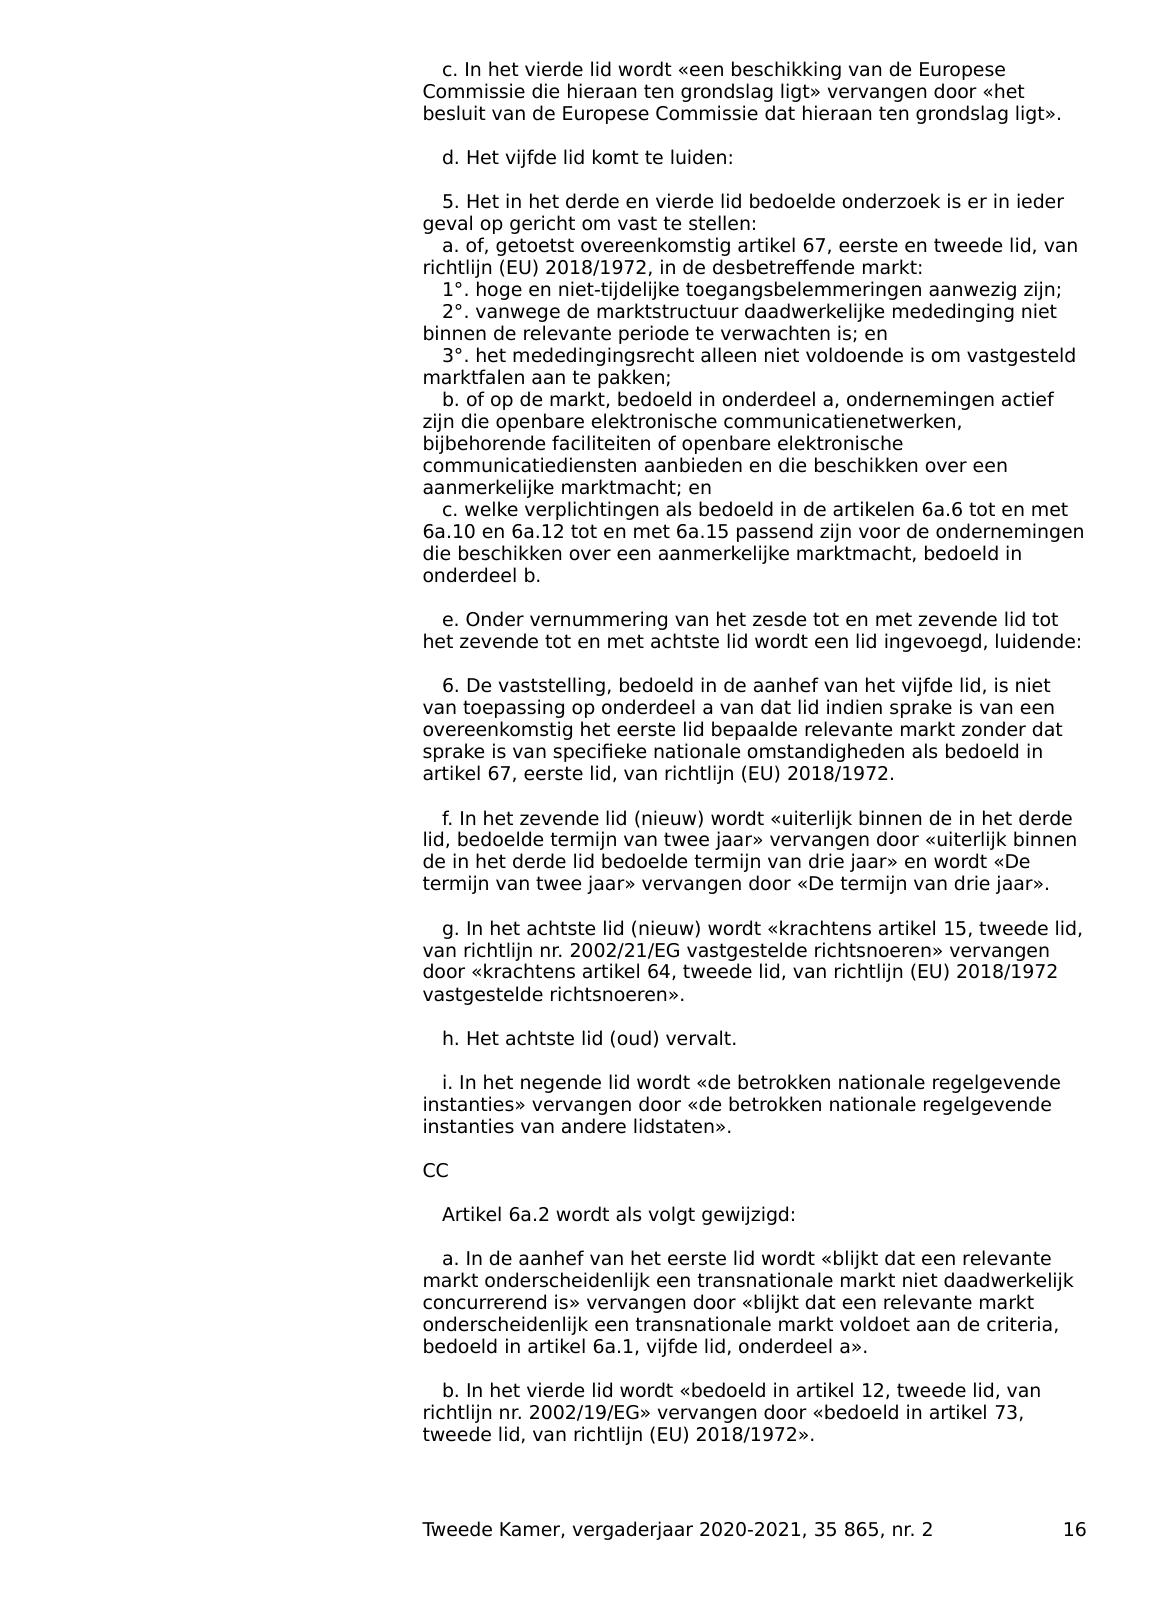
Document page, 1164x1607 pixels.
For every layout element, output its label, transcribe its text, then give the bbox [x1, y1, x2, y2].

text d. Het vijfde lid komt te luiden: [422, 147, 1087, 169]
text 2°. vanwege de marktstructuur daadwerkelijke mededinging niet binnen de relevante periode te verwachten is; en [422, 301, 1087, 345]
text 1°. hoge en niet-tijdelijke toegangsbelemmeringen aanwezig zijn; [422, 279, 1087, 301]
text 5. Het in het derde en vierde lid bedoelde onderzoek is er in ieder geval op gericht om vast te stellen: [422, 191, 1087, 235]
text CC [422, 1160, 1087, 1182]
text 3°. het mededingingsrecht alleen niet voldoende is om vastgesteld marktfalen aan te pakken; [422, 345, 1087, 389]
text e. Onder vernummering van het zesde tot en met zevende lid tot het zevende tot en met achtste lid wordt een lid ingevoegd, luidende: [422, 609, 1087, 653]
text b. of op de markt, bedoeld in onderdeel a, ondernemingen actief zijn die openbare elektronische communicatienetwerken, bijbehorende faciliteiten of openbare elektronische communicatiediensten aanbieden en die beschikken over een aanmerkelijke marktmacht; en [422, 389, 1087, 499]
text b. In het vierde lid wordt «bedoeld in artikel 12, tweede lid, van richtlijn nr. 2002/19/EG» vervangen door «bedoeld in artikel 73, tweede lid, van richtlijn (EU) 2018/1972». [422, 1380, 1087, 1446]
text a. In de aanhef van het eerste lid wordt «blijkt dat een relevante markt onderscheidenlijk een transnationale markt niet daadwerkelijk concurrerend is» vervangen door «blijkt dat een relevante markt onderscheidenlijk een transnationale markt voldoet aan de criteria, bedoeld in artikel 6a.1, vijfde lid, onderdeel a». [422, 1248, 1087, 1358]
text g. In het achtste lid (nieuw) wordt «krachtens artikel 15, tweede lid, van richtlijn nr. 2002/21/EG vastgestelde richtsnoeren» vervangen door «krachtens artikel 64, tweede lid, van richtlijn (EU) 2018/1972 vastgestelde richtsnoeren». [422, 917, 1087, 1005]
text h. Het achtste lid (oud) vervalt. [422, 1028, 1087, 1049]
text a. of, getoetst overeenkomstig artikel 67, eerste en tweede lid, van richtlijn (EU) 2018/1972, in de desbetreffende markt: [422, 235, 1087, 279]
text i. In het negende lid wordt «de betrokken nationale regelgevende instanties» vervangen door «de betrokken nationale regelgevende instanties van andere lidstaten». [422, 1072, 1087, 1138]
text f. In het zevende lid (nieuw) wordt «uiterlijk binnen de in het derde lid, bedoelde termijn van twee jaar» vervangen door «uiterlijk binnen de in het derde lid bedoelde termijn van drie jaar» en wordt «De termijn van twee jaar» vervangen door «De termijn van drie jaar». [422, 807, 1087, 895]
text Artikel 6a.2 wordt als volgt gewijzigd: [422, 1204, 1087, 1226]
text c. welke verplichtingen als bedoeld in de artikelen 6a.6 tot en met 6a.10 en 6a.12 tot en met 6a.15 passend zijn voor de ondernemingen die beschikken over een aanmerkelijke marktmacht, bedoeld in onderdeel b. [422, 499, 1087, 587]
text c. In het vierde lid wordt «een beschikking van de Europese Commissie die hieraan ten grondslag ligt» vervangen door «het besluit van de Europese Commissie dat hieraan ten grondslag ligt». [422, 59, 1087, 125]
text 6. De vaststelling, bedoeld in de aanhef van het vijfde lid, is niet van toepassing op onderdeel a van dat lid indien sprake is van een overeenkomstig het eerste lid bepaalde relevante markt zonder dat sprake is van specifieke nationale omstandigheden als bedoeld in artikel 67, eerste lid, van richtlijn (EU) 2018/1972. [422, 675, 1087, 785]
